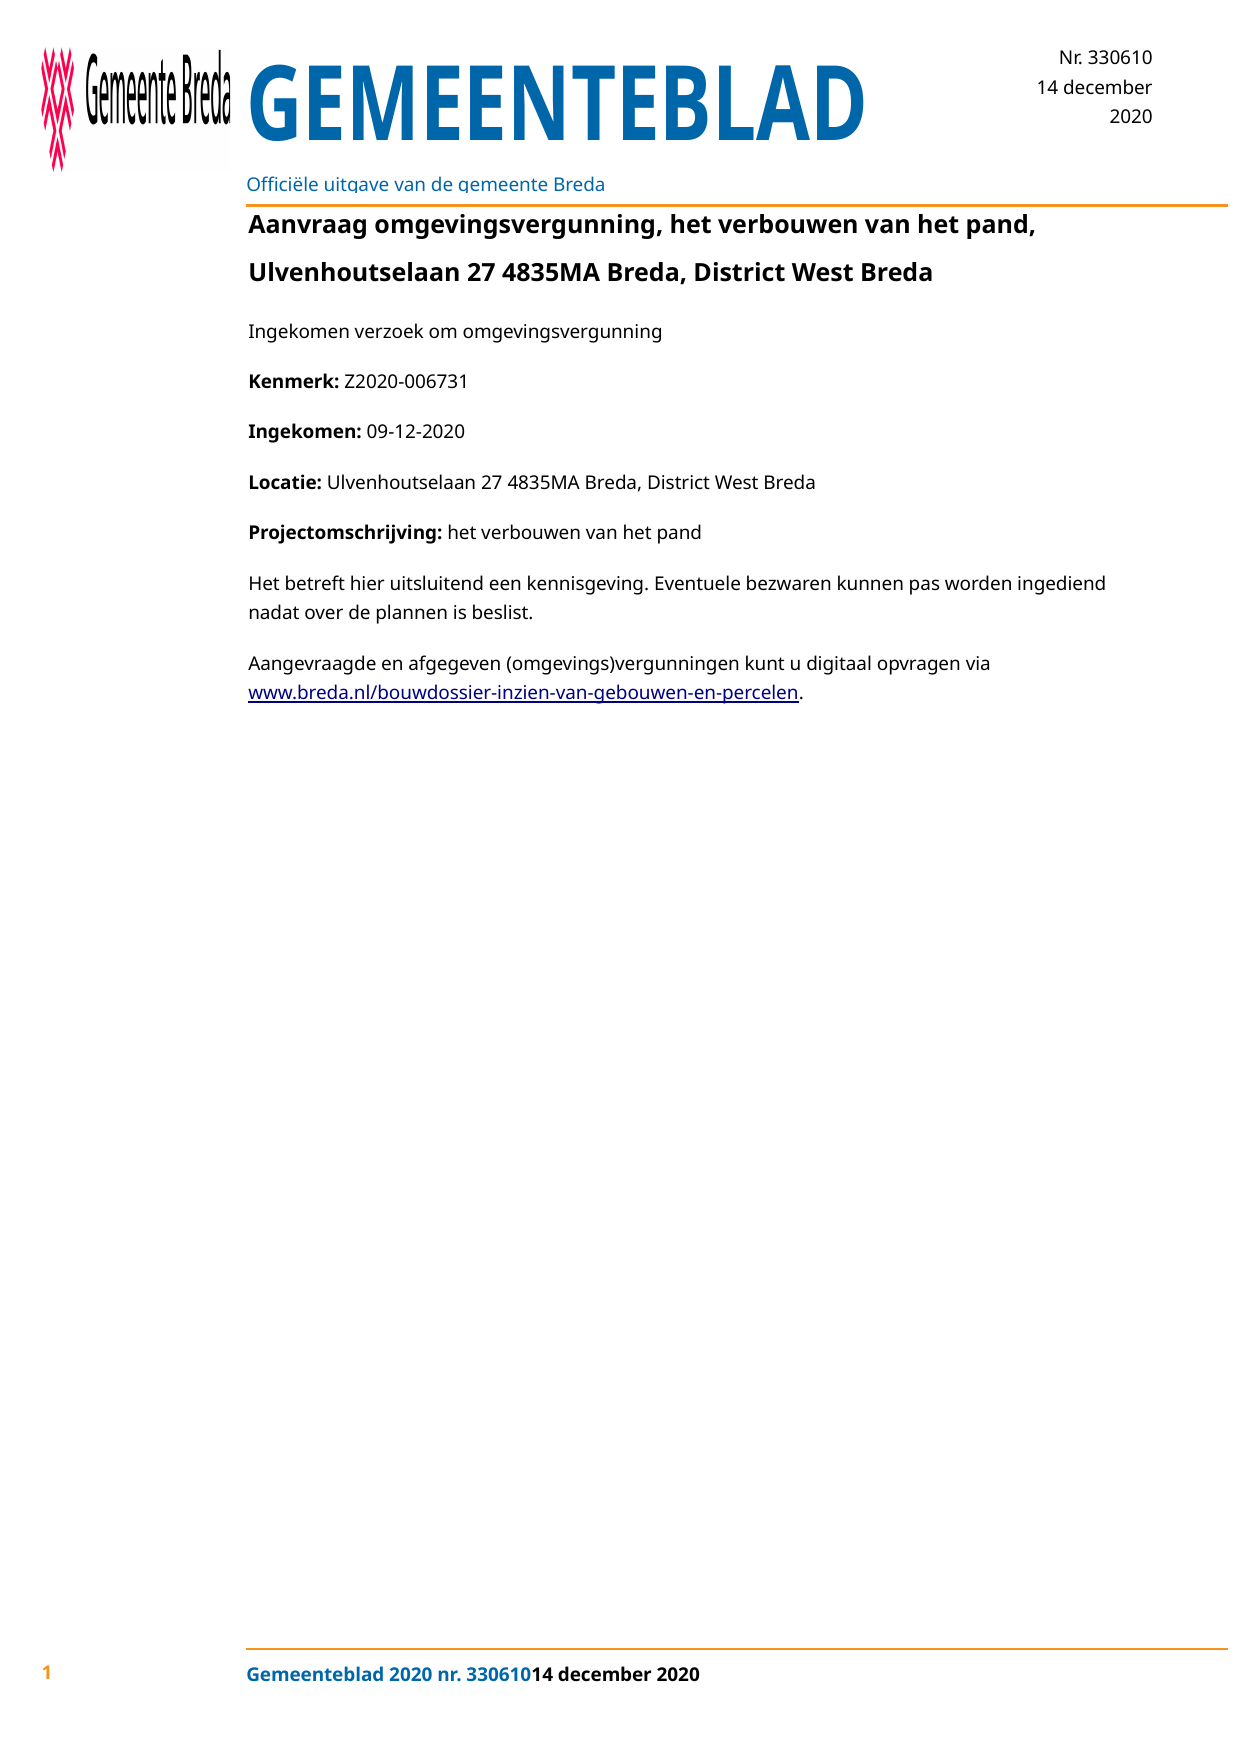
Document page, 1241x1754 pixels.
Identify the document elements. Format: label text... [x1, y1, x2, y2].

text Aangevraagde en afgegeven (omgevings)vergunningen kunt u digitaal opvragen via www.breda.nl/bouwdossier-inzien-van-gebouwen-en-percelen. [248, 650, 1152, 705]
text Ingekomen verzoek om omgevingsvergunning [248, 318, 1152, 344]
text Aanvraag omgevingsvergunning, het verbouwen van het pand, Ulvenhoutselaan 27 4835MA Breda, District West Breda [248, 207, 1152, 288]
text Locatie: Ulvenhoutselaan 27 4835MA Breda, District West Breda [248, 469, 1152, 495]
text Het betreft hier uitsluitend een kennisgeving. Eventuele bezwaren kunnen pas worden ingediend nadat over de plannen is beslist. [248, 570, 1152, 625]
text Projectomschrijving: het verbouwen van het pand [248, 519, 1152, 545]
picture [41, 47, 231, 172]
text Kenmerk: Z2020-006731 [248, 368, 1152, 394]
text Ingekomen: 09-12-2020 [248, 419, 1152, 444]
